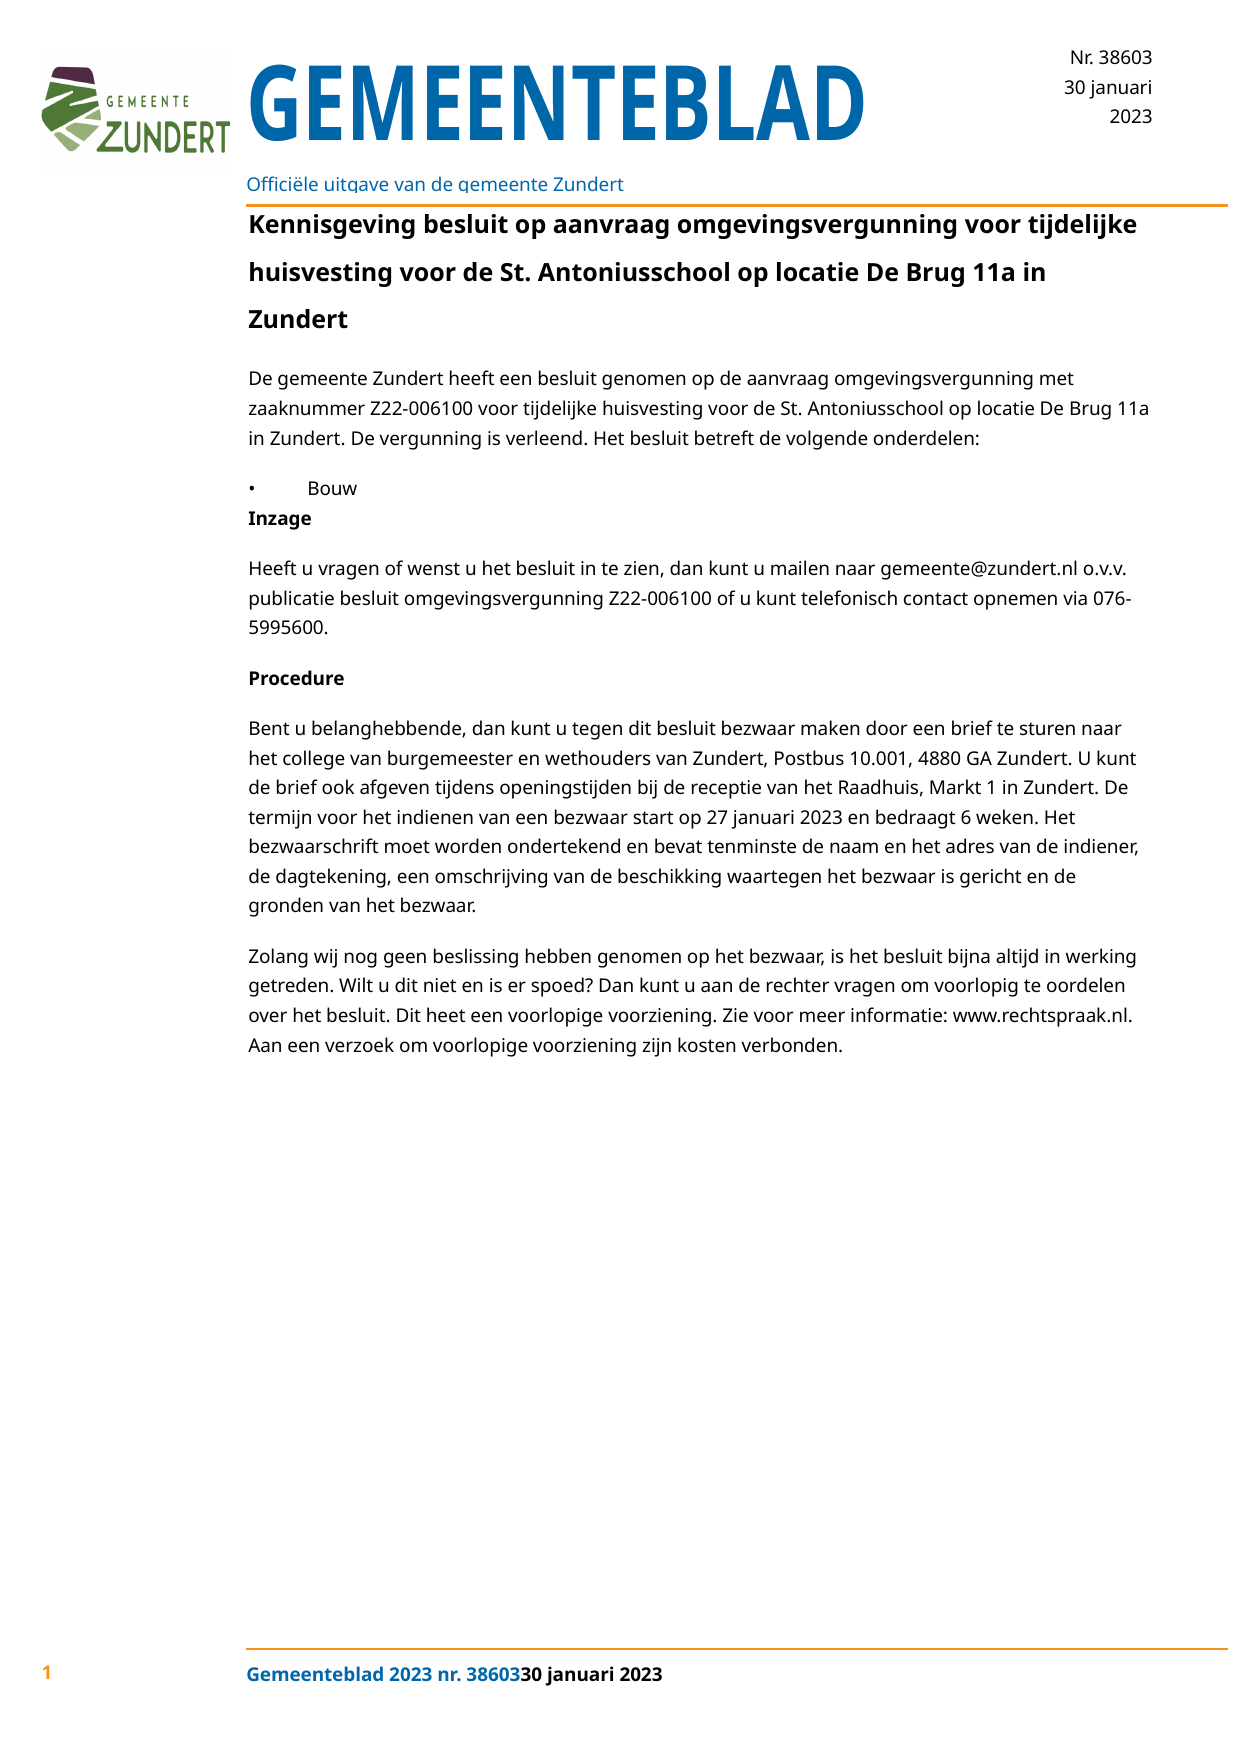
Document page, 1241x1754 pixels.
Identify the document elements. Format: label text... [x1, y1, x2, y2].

picture [41, 47, 231, 172]
text Kennisgeving besluit op aanvraag omgevingsvergunning voor tijdelijke huisvesting voor de St. Antoniusschool op locatie De Brug 11a in Zundert [248, 207, 1152, 336]
text Bent u belanghebbende, dan kunt u tegen dit besluit bezwaar maken door een brief te sturen naar het college van burgemeester en wethouders van Zundert, Postbus 10.001, 4880 GA Zundert. U kunt de brief ook afgeven tijdens openingstijden bij de receptie van het Raadhuis, Markt 1 in Zundert. De termijn voor het indienen van een bezwaar start op 27 januari 2023 en bedraagt 6 weken. Het bezwaarschrift moet worden ondertekend en bevat tenminste de naam en het adres van de indiener, de dagtekening, een omschrijving van de beschikking waartegen het bezwaar is gericht en de gronden van het bezwaar. [248, 715, 1152, 918]
text Procedure [248, 665, 1152, 690]
text Inzage [248, 505, 1152, 530]
list Bouw [248, 475, 1152, 501]
text De gemeente Zundert heeft een besluit genomen op de aanvraag omgevingsvergunning met zaaknummer Z22-006100 voor tijdelijke huisvesting voor de St. Antoniusschool op locatie De Brug 11a in Zundert. De vergunning is verleend. Het besluit betreft de volgende onderdelen: [248, 366, 1152, 450]
text Zolang wij nog geen beslissing hebben genomen op het bezwaar, is het besluit bijna altijd in werking getreden. Wilt u dit niet en is er spoed? Dan kunt u aan de rechter vragen om voorlopig te oordelen over het besluit. Dit heet een voorlopige voorziening. Zie voor meer informatie: www.rechtspraak.nl. Aan een verzoek om voorlopige voorziening zijn kosten verbonden. [248, 943, 1152, 1057]
text Heeft u vragen of wenst u het besluit in te zien, dan kunt u mailen naar gemeente@zundert.nl o.v.v. publicatie besluit omgevingsvergunning Z22-006100 of u kunt telefonisch contact opnemen via 076-5995600. [248, 555, 1152, 640]
